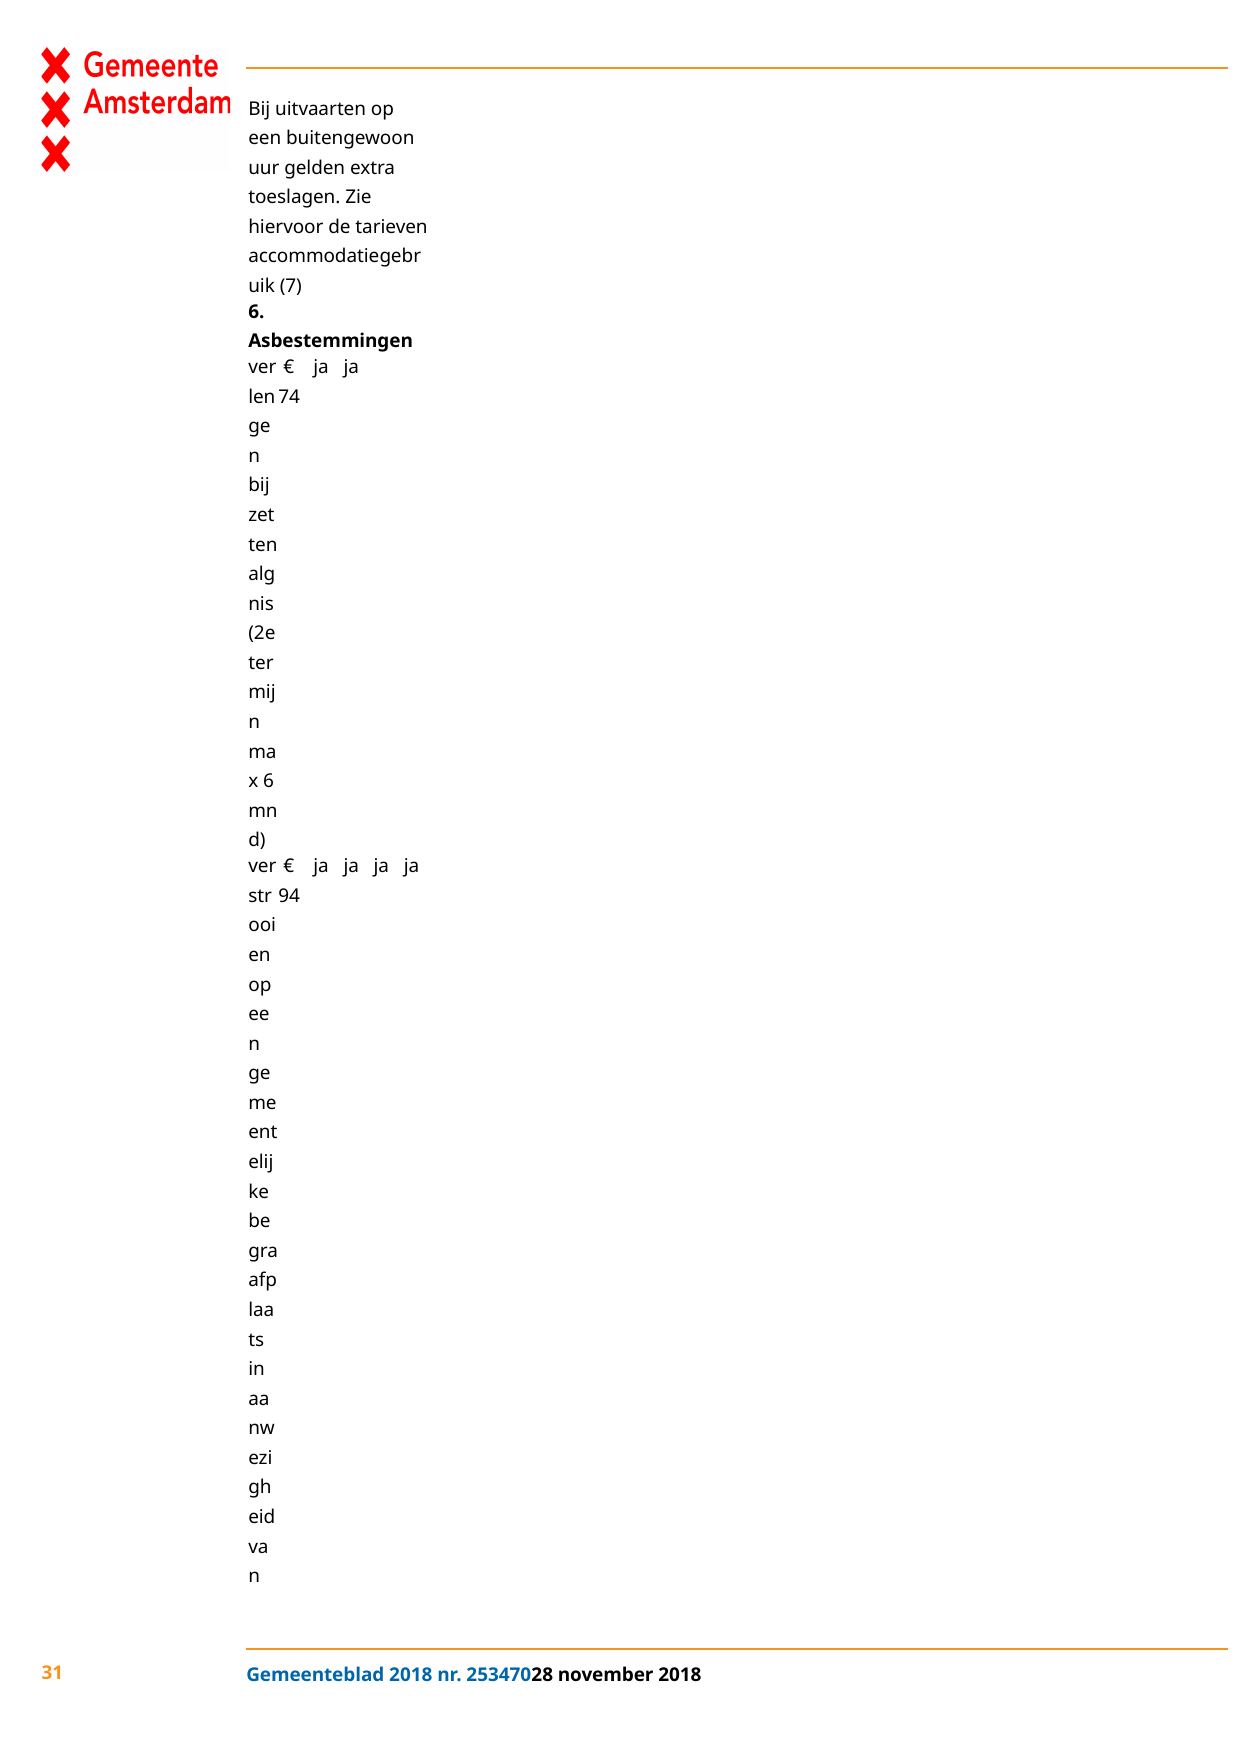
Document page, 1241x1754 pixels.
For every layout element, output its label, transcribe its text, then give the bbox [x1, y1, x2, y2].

table_cell 6. Asbestemmingen [248, 298, 429, 353]
table_cell [369, 353, 398, 852]
table_cell € 74 [278, 353, 308, 852]
table_cell ja [308, 353, 338, 852]
table_cell verstrooien op een gemeentelijke begraafplaats in aanwezigheid van [248, 853, 278, 1588]
table_cell verlengen bijzetten alg nis (2e termijn max 6 mnd) [248, 353, 278, 852]
picture [41, 47, 231, 172]
table_cell ja [338, 353, 368, 852]
table_cell ja [399, 853, 429, 1588]
table_cell ja [338, 853, 368, 1588]
table_cell ja [308, 853, 338, 1588]
table_cell € 94 [278, 853, 308, 1588]
table_cell ja [369, 853, 398, 1588]
table_cell Bij uitvaarten op een buitengewoon uur gelden extra toeslagen. Zie hiervoor de tarieven accommodatiegebruik (7) [248, 95, 429, 298]
table_cell [399, 353, 429, 852]
